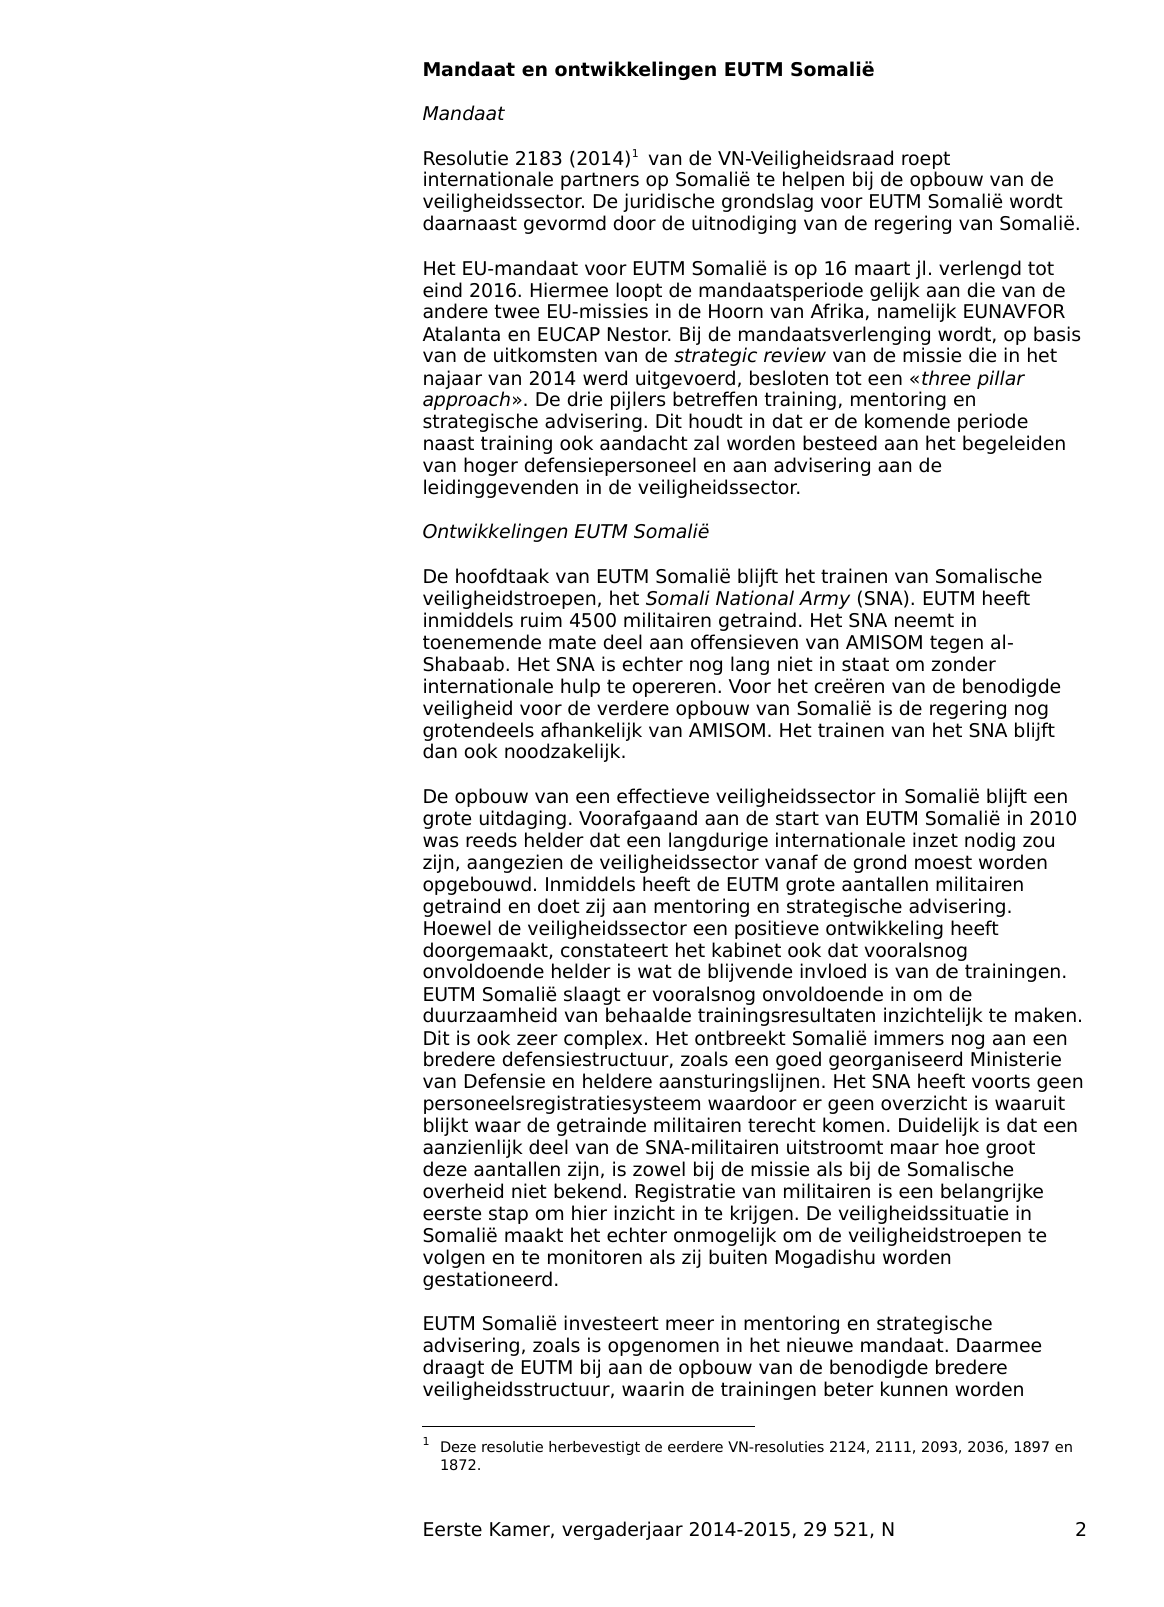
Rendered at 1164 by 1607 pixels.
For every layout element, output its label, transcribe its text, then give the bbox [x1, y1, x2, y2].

text Het EU-mandaat voor EUTM Somalië is op 16 maart jl. verlengd tot eind 2016. Hiermee loopt de mandaatsperiode gelijk aan die van de andere twee EU-missies in de Hoorn van Afrika, namelijk EUNAVFOR Atalanta en EUCAP Nestor. Bij de mandaatsverlenging wordt, op basis van de uitkomsten van de strategic review van de missie die in het najaar van 2014 werd uitgevoerd, besloten tot een «three pillar approach». De drie pijlers betreffen training, mentoring en strategische advisering. Dit houdt in dat er de komende periode naast training ook aandacht zal worden besteed aan het begeleiden van hoger defensiepersoneel en aan advisering aan de leidinggevenden in de veiligheidssector. [422, 257, 1087, 499]
text Deze resolutie herbevestigt de eerdere VN-resoluties 2124, 2111, 2093, 2036, 1897 en 1872. [422, 1435, 1087, 1474]
subtitle Mandaat en ontwikkelingen EUTM Somalië [422, 59, 1087, 81]
text De hoofdtaak van EUTM Somalië blijft het trainen van Somalische veiligheidstroepen, het Somali National Army (SNA). EUTM heeft inmiddels ruim 4500 militairen getraind. Het SNA neemt in toenemende mate deel aan offensieven van AMISOM tegen al-Shabaab. Het SNA is echter nog lang niet in staat om zonder internationale hulp te opereren. Voor het creëren van de benodigde veiligheid voor de verdere opbouw van Somalië is de regering nog grotendeels afhankelijk van AMISOM. Het trainen van het SNA blijft dan ook noodzakelijk. [422, 566, 1087, 763]
text Resolutie 2183 (2014) van de VN-Veiligheidsraad roept internationale partners op Somalië te helpen bij de opbouw van de veiligheidssector. De juridische grondslag voor EUTM Somalië wordt daarnaast gevormd door de uitnodiging van de regering van Somalië. [422, 147, 1087, 235]
text De opbouw van een effectieve veiligheidssector in Somalië blijft een grote uitdaging. Voorafgaand aan de start van EUTM Somalië in 2010 was reeds helder dat een langdurige internationale inzet nodig zou zijn, aangezien de veiligheidssector vanaf de grond moest worden opgebouwd. Inmiddels heeft de EUTM grote aantallen militairen getraind en doet zij aan mentoring en strategische advisering. Hoewel de veiligheidssector een positieve ontwikkeling heeft doorgemaakt, constateert het kabinet ook dat vooralsnog onvoldoende helder is wat de blijvende invloed is van de trainingen. EUTM Somalië slaagt er vooralsnog onvoldoende in om de duurzaamheid van behaalde trainingsresultaten inzichtelijk te maken. Dit is ook zeer complex. Het ontbreekt Somalië immers nog aan een bredere defensiestructuur, zoals een goed georganiseerd Ministerie van Defensie en heldere aansturingslijnen. Het SNA heeft voorts geen personeelsregistratiesysteem waardoor er geen overzicht is waaruit blijkt waar de getrainde militairen terecht komen. Duidelijk is dat een aanzienlijk deel van de SNA-militairen uitstroomt maar hoe groot deze aantallen zijn, is zowel bij de missie als bij de Somalische overheid niet bekend. Registratie van militairen is een belangrijke eerste stap om hier inzicht in te krijgen. De veiligheidssituatie in Somalië maakt het echter onmogelijk om de veiligheidstroepen te volgen en te monitoren als zij buiten Mogadishu worden gestationeerd. [422, 786, 1087, 1291]
subtitle Ontwikkelingen EUTM Somalië [422, 521, 1087, 543]
text EUTM Somalië investeert meer in mentoring en strategische advisering, zoals is opgenomen in het nieuwe mandaat. Daarmee draagt de EUTM bij aan de opbouw van de benodigde bredere veiligheidsstructuur, waarin de trainingen beter kunnen worden [422, 1313, 1087, 1401]
subtitle Mandaat [422, 103, 1087, 125]
